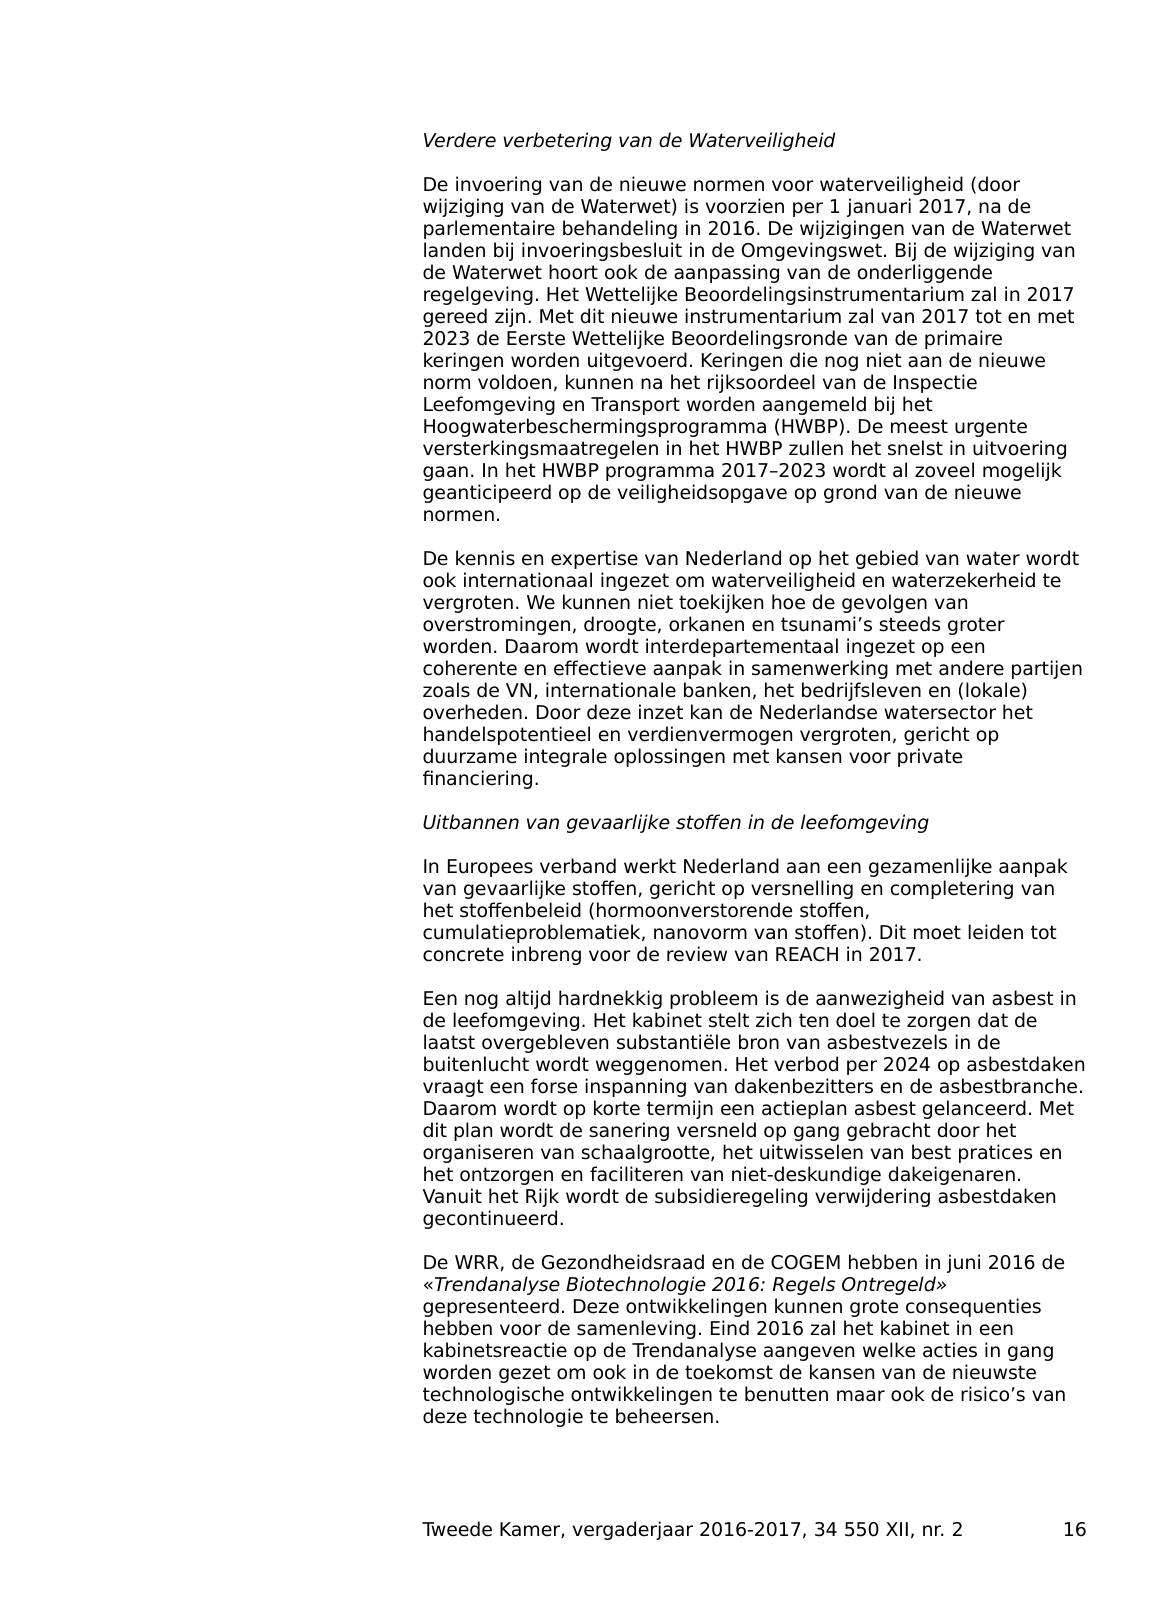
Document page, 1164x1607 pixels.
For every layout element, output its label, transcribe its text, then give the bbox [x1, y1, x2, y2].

subtitle Verdere verbetering van de Waterveiligheid [422, 130, 1087, 152]
text De WRR, de Gezondheidsraad en de COGEM hebben in juni 2016 de «Trendanalyse Biotechnologie 2016: Regels Ontregeld» gepresenteerd. Deze ontwikkelingen kunnen grote consequenties hebben voor de samenleving. Eind 2016 zal het kabinet in een kabinetsreactie op de Trendanalyse aangeven welke acties in gang worden gezet om ook in de toekomst de kansen van de nieuwste technologische ontwikkelingen te benutten maar ook de risico’s van deze technologie te beheersen. [422, 1252, 1087, 1428]
text Een nog altijd hardnekkig probleem is de aanwezigheid van asbest in de leefomgeving. Het kabinet stelt zich ten doel te zorgen dat de laatst overgebleven substantiële bron van asbestvezels in de buitenlucht wordt weggenomen. Het verbod per 2024 op asbestdaken vraagt een forse inspanning van dakenbezitters en de asbestbranche. Daarom wordt op korte termijn een actieplan asbest gelanceerd. Met dit plan wordt de sanering versneld op gang gebracht door het organiseren van schaalgrootte, het uitwisselen van best pratices en het ontzorgen en faciliteren van niet-deskundige dakeigenaren. Vanuit het Rijk wordt de subsidieregeling verwijdering asbestdaken gecontinueerd. [422, 988, 1087, 1230]
text De kennis en expertise van Nederland op het gebied van water wordt ook internationaal ingezet om waterveiligheid en waterzekerheid te vergroten. We kunnen niet toekijken hoe de gevolgen van overstromingen, droogte, orkanen en tsunami’s steeds groter worden. Daarom wordt interdepartementaal ingezet op een coherente en effectieve aanpak in samenwerking met andere partijen zoals de VN, internationale banken, het bedrijfsleven en (lokale) overheden. Door deze inzet kan de Nederlandse watersector het handelspotentieel en verdienvermogen vergroten, gericht op duurzame integrale oplossingen met kansen voor private financiering. [422, 548, 1087, 790]
text In Europees verband werkt Nederland aan een gezamenlijke aanpak van gevaarlijke stoffen, gericht op versnelling en completering van het stoffenbeleid (hormoonverstorende stoffen, cumulatieproblematiek, nanovorm van stoffen). Dit moet leiden tot concrete inbreng voor de review van REACH in 2017. [422, 856, 1087, 966]
text De invoering van de nieuwe normen voor waterveiligheid (door wijziging van de Waterwet) is voorzien per 1 januari 2017, na de parlementaire behandeling in 2016. De wijzigingen van de Waterwet landen bij invoeringsbesluit in de Omgevingswet. Bij de wijziging van de Waterwet hoort ook de aanpassing van de onderliggende regelgeving. Het Wettelijke Beoordelingsinstrumentarium zal in 2017 gereed zijn. Met dit nieuwe instrumentarium zal van 2017 tot en met 2023 de Eerste Wettelijke Beoordelingsronde van de primaire keringen worden uitgevoerd. Keringen die nog niet aan de nieuwe norm voldoen, kunnen na het rijksoordeel van de Inspectie Leefomgeving en Transport worden aangemeld bij het Hoogwaterbeschermingsprogramma (HWBP). De meest urgente versterkingsmaatregelen in het HWBP zullen het snelst in uitvoering gaan. In het HWBP programma 2017–2023 wordt al zoveel mogelijk geanticipeerd op de veiligheidsopgave op grond van de nieuwe normen. [422, 174, 1087, 526]
subtitle Uitbannen van gevaarlijke stoffen in de leefomgeving [422, 812, 1087, 834]
